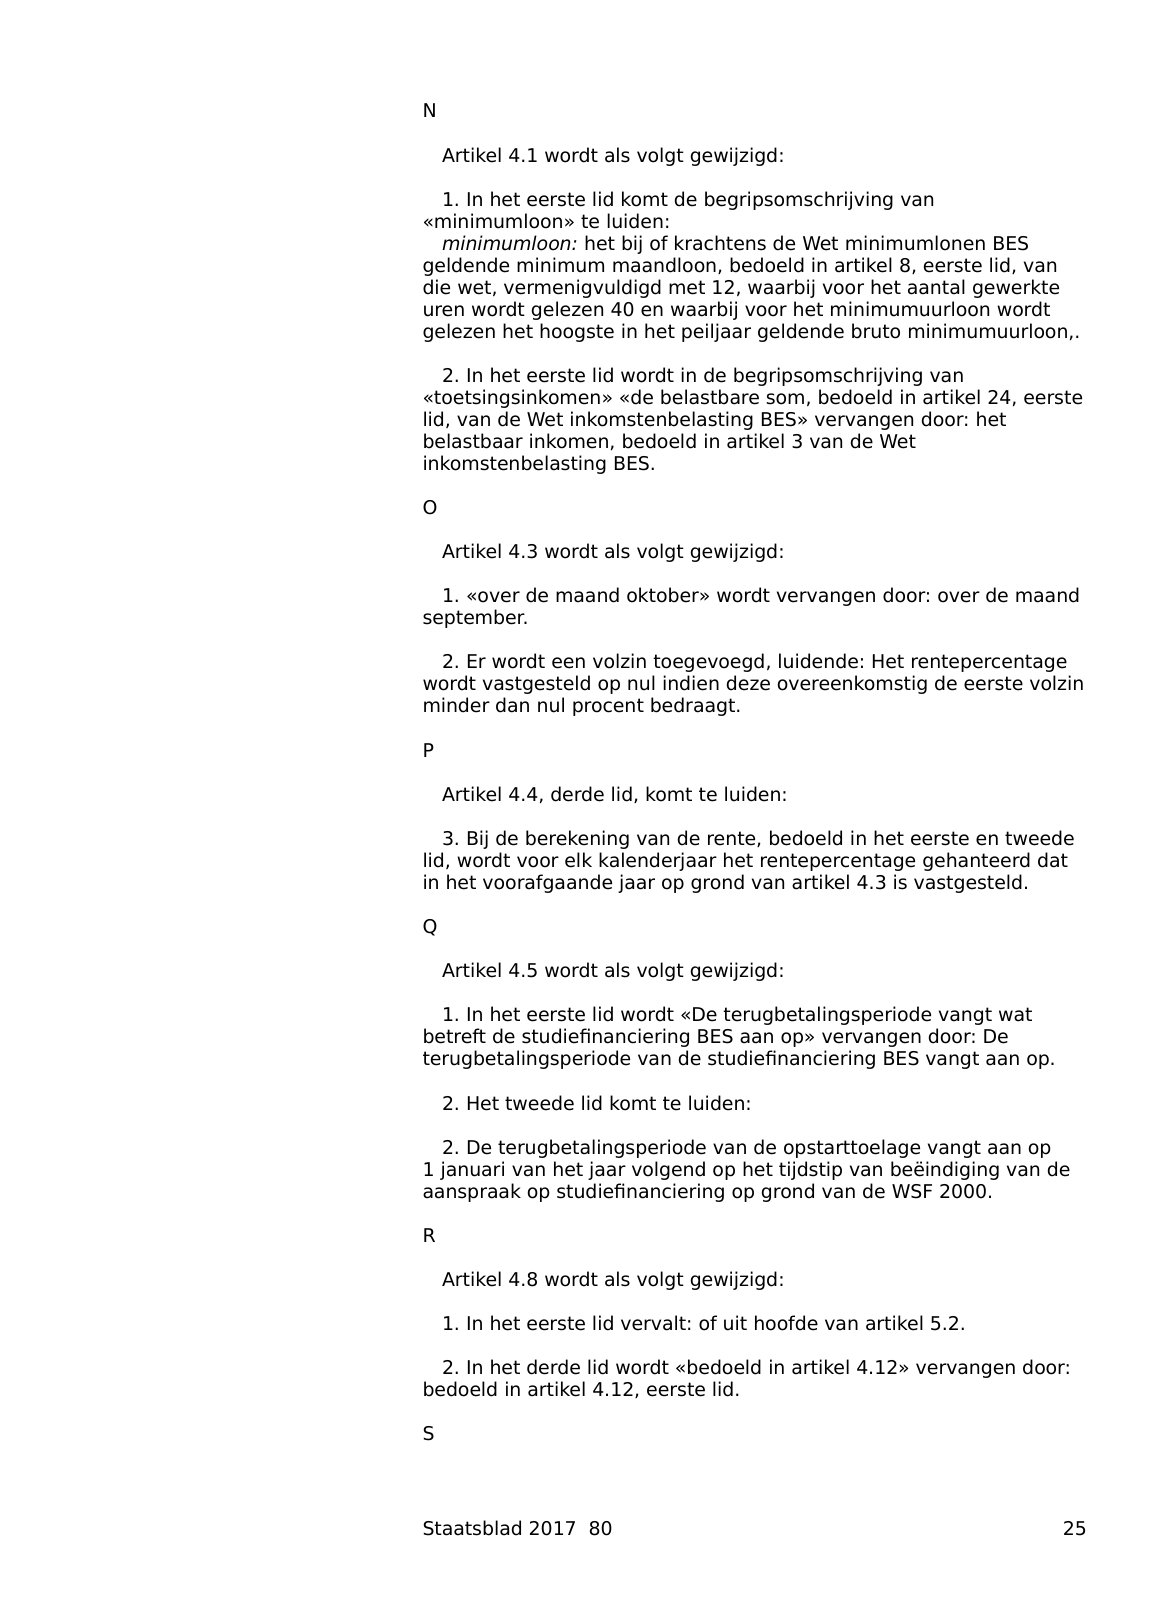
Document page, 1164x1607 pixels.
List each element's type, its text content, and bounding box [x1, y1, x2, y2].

text 3. Bij de berekening van de rente, bedoeld in het eerste en tweede lid, wordt voor elk kalenderjaar het rentepercentage gehanteerd dat in het voorafgaande jaar op grond van artikel 4.3 is vastgesteld. [422, 828, 1087, 894]
text 1. In het eerste lid vervalt: of uit hoofde van artikel 5.2. [422, 1313, 1087, 1335]
text 2. Er wordt een volzin toegevoegd, luidende: Het rentepercentage wordt vastgesteld op nul indien deze overeenkomstig de eerste volzin minder dan nul procent bedraagt. [422, 651, 1087, 717]
text R [422, 1225, 1087, 1247]
text N [422, 100, 1087, 122]
text Artikel 4.5 wordt als volgt gewijzigd: [422, 960, 1087, 982]
text Artikel 4.3 wordt als volgt gewijzigd: [422, 541, 1087, 563]
text 2. In het eerste lid wordt in de begripsomschrijving van «toetsingsinkomen» «de belastbare som, bedoeld in artikel 24, eerste lid, van de Wet inkomstenbelasting BES» vervangen door: het belastbaar inkomen, bedoeld in artikel 3 van de Wet inkomstenbelasting BES. [422, 365, 1087, 475]
text P [422, 739, 1087, 761]
text 1. In het eerste lid komt de begripsomschrijving van «minimumloon» te luiden: [422, 189, 1087, 233]
text 2. Het tweede lid komt te luiden: [422, 1092, 1087, 1114]
text 2. De terugbetalingsperiode van de opstarttoelage vangt aan op 1 januari van het jaar volgend op het tijdstip van beëindiging van de aanspraak op studiefinanciering op grond van de WSF 2000. [422, 1137, 1087, 1202]
text Artikel 4.8 wordt als volgt gewijzigd: [422, 1269, 1087, 1291]
text 1. In het eerste lid wordt «De terugbetalingsperiode vangt wat betreft de studiefinanciering BES aan op» vervangen door: De terugbetalingsperiode van de studiefinanciering BES vangt aan op. [422, 1004, 1087, 1070]
text Artikel 4.4, derde lid, komt te luiden: [422, 784, 1087, 806]
text Q [422, 916, 1087, 938]
text O [422, 497, 1087, 519]
text Artikel 4.1 wordt als volgt gewijzigd: [422, 144, 1087, 167]
text 1. «over de maand oktober» wordt vervangen door: over de maand september. [422, 585, 1087, 629]
text S [422, 1423, 1087, 1445]
text minimumloon: het bij of krachtens de Wet minimumlonen BES geldende minimum maandloon, bedoeld in artikel 8, eerste lid, van die wet, vermenigvuldigd met 12, waarbij voor het aantal gewerkte uren wordt gelezen 40 en waarbij voor het minimumuurloon wordt gelezen het hoogste in het peiljaar geldende bruto minimumuurloon,. [422, 233, 1087, 343]
text 2. In het derde lid wordt «bedoeld in artikel 4.12» vervangen door: bedoeld in artikel 4.12, eerste lid. [422, 1357, 1087, 1401]
